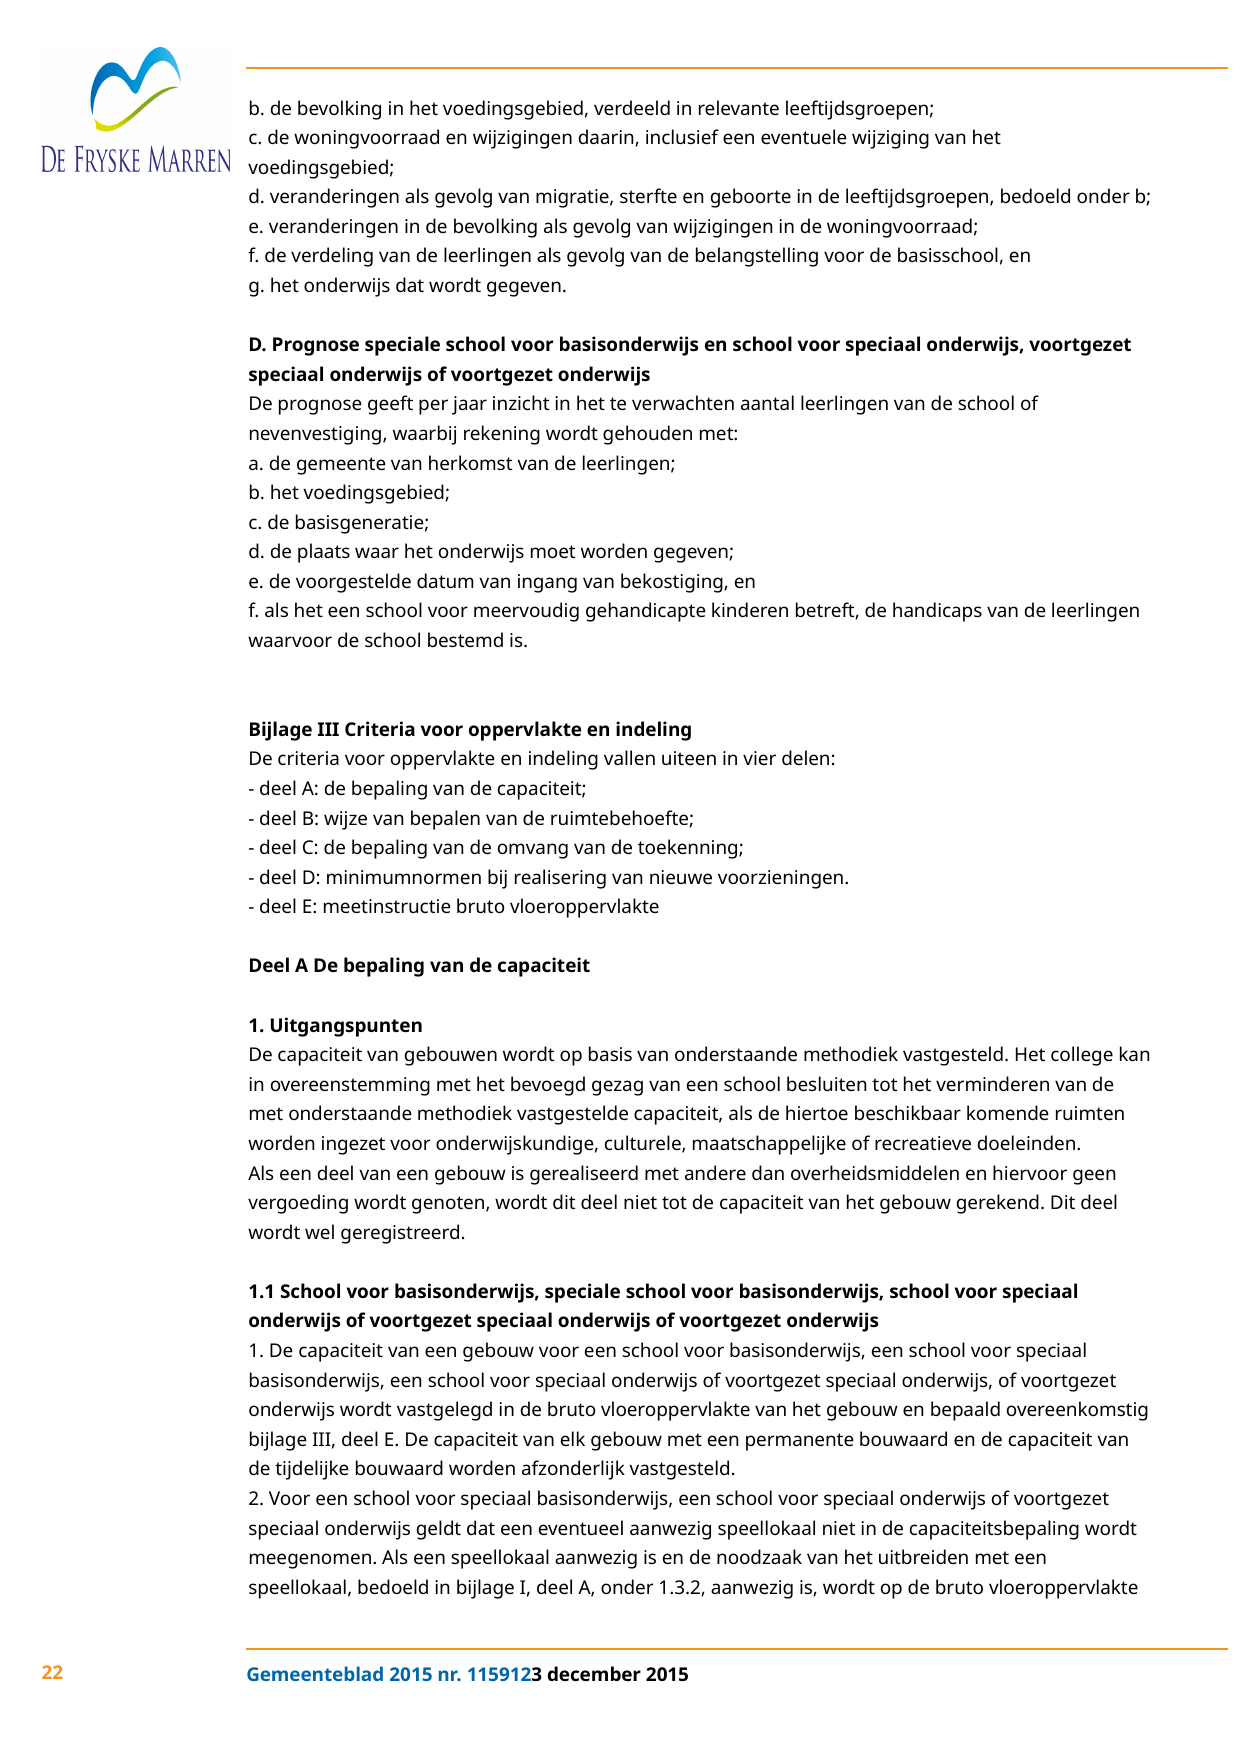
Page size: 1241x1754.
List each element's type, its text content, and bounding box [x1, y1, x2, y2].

text De prognose geeft per jaar inzicht in het te verwachten aantal leerlingen van de school of nevenvestiging, waarbij rekening wordt gehouden met: [248, 391, 1152, 446]
text 2. Voor een school voor speciaal basisonderwijs, een school voor speciaal onderwijs of voortgezet speciaal onderwijs geldt dat een eventueel aanwezig speellokaal niet in de capaciteitsbepaling wordt meegenomen. Als een speellokaal aanwezig is en de noodzaak van het uitbreiden met een speellokaal, bedoeld in bijlage I, deel A, onder 1.3.2, aanwezig is, wordt op de bruto vloeroppervlakte [248, 1485, 1152, 1600]
text - deel C: de bepaling van de omvang van de toekenning; [248, 834, 1152, 860]
text 1. De capaciteit van een gebouw voor een school voor basisonderwijs, een school voor speciaal basisonderwijs, een school voor speciaal onderwijs of voortgezet speciaal onderwijs, of voortgezet onderwijs wordt vastgelegd in de bruto vloeroppervlakte van het gebouw en bepaald overeenkomstig bijlage III, deel E. De capaciteit van elk gebouw met een permanente bouwaard en de capaciteit van de tijdelijke bouwaard worden afzonderlijk vastgesteld. [248, 1337, 1152, 1481]
text g. het onderwijs dat wordt gegeven. [248, 272, 1152, 298]
text d. de plaats waar het onderwijs moet worden gegeven; [248, 538, 1152, 564]
text Als een deel van een gebouw is gerealiseerd met andere dan overheidsmiddelen en hiervoor geen vergoeding wordt genoten, wordt dit deel niet tot de capaciteit van het gebouw gerekend. Dit deel wordt wel geregistreerd. [248, 1160, 1152, 1245]
text D. Prognose speciale school voor basisonderwijs en school voor speciaal onderwijs, voortgezet speciaal onderwijs of voortgezet onderwijs [248, 331, 1152, 387]
text De capaciteit van gebouwen wordt op basis van onderstaande methodiek vastgesteld. Het college kan in overeenstemming met het bevoegd gezag van een school besluiten tot het verminderen van de met onderstaande methodiek vastgestelde capaciteit, als de hiertoe beschikbaar komende ruimten worden ingezet voor onderwijskundige, culturele, maatschappelijke of recreatieve doeleinden. [248, 1041, 1152, 1156]
text e. de voorgestelde datum van ingang van bekostiging, en [248, 568, 1152, 594]
text a. de gemeente van herkomst van de leerlingen; [248, 450, 1152, 476]
text De criteria voor oppervlakte en indeling vallen uiteen in vier delen: [248, 746, 1152, 771]
text - deel A: de bepaling van de capaciteit; [248, 775, 1152, 801]
text 1. Uitgangspunten [248, 1012, 1152, 1038]
text - deel D: minimumnormen bij realisering van nieuwe voorzieningen. [248, 864, 1152, 890]
text Deel A De bepaling van de capaciteit [248, 953, 1152, 978]
text 1.1 School voor basisonderwijs, speciale school voor basisonderwijs, school voor speciaal onderwijs of voortgezet speciaal onderwijs of voortgezet onderwijs [248, 1278, 1152, 1333]
text d. veranderingen als gevolg van migratie, sterfte en geboorte in de leeftijdsgroepen, bedoeld onder b; [248, 183, 1152, 209]
text f. als het een school voor meervoudig gehandicapte kinderen betreft, de handicaps van de leerlingen waarvoor de school bestemd is. [248, 598, 1152, 653]
text - deel B: wijze van bepalen van de ruimtebehoefte; [248, 805, 1152, 831]
text - deel E: meetinstructie bruto vloeroppervlakte [248, 893, 1152, 919]
text b. het voedingsgebied; [248, 479, 1152, 505]
text f. de verdeling van de leerlingen als gevolg van de belangstelling voor de basisschool, en [248, 243, 1152, 268]
picture [41, 47, 231, 172]
text c. de woningvoorraad en wijzigingen daarin, inclusief een eventuele wijziging van het voedingsgebied; [248, 124, 1152, 180]
text Bijlage III Criteria voor oppervlakte en indeling [248, 716, 1152, 742]
text e. veranderingen in de bevolking als gevolg van wijzigingen in de woningvoorraad; [248, 213, 1152, 239]
text b. de bevolking in het voedingsgebied, verdeeld in relevante leeftijdsgroepen; [248, 95, 1152, 121]
text c. de basisgeneratie; [248, 509, 1152, 535]
